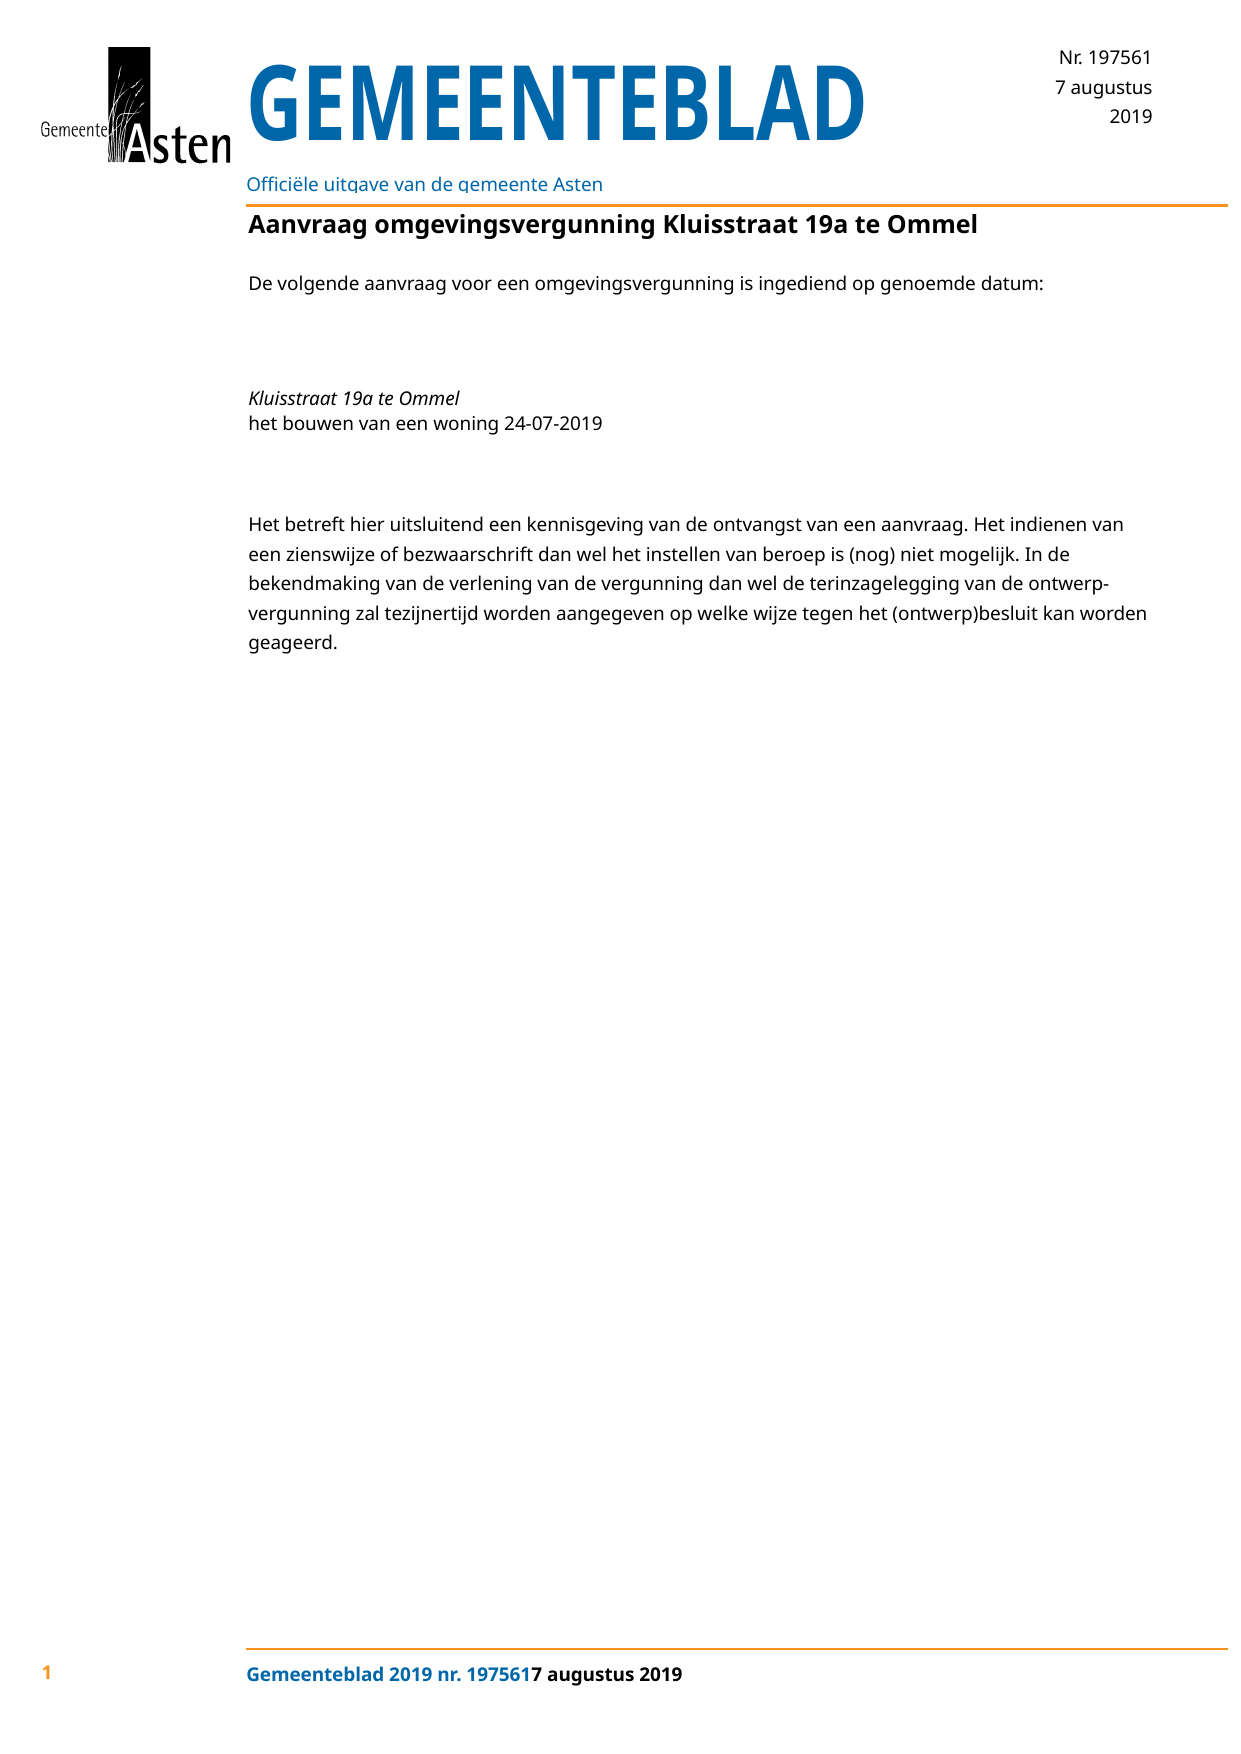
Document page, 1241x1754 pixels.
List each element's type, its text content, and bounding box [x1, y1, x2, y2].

text Aanvraag omgevingsvergunning Kluisstraat 19a te Ommel [248, 207, 1152, 241]
picture [41, 47, 231, 172]
text Het betreft hier uitsluitend een kennisgeving van de ontvangst van een aanvraag. Het indienen van een zienswijze of bezwaarschrift dan wel het instellen van beroep is (nog) niet mogelijk. In de bekendmaking van de verlening van de vergunning dan wel de terinzagelegging van de ontwerp-vergunning zal tezijnertijd worden aangegeven op welke wijze tegen het (ontwerp)besluit kan worden geageerd. [248, 511, 1152, 655]
text het bouwen van een woning 24-07-2019 [248, 410, 1152, 436]
text Kluisstraat 19a te Ommel [248, 385, 1152, 410]
text De volgende aanvraag voor een omgevingsvergunning is ingediend op genoemde datum: [248, 270, 1152, 296]
